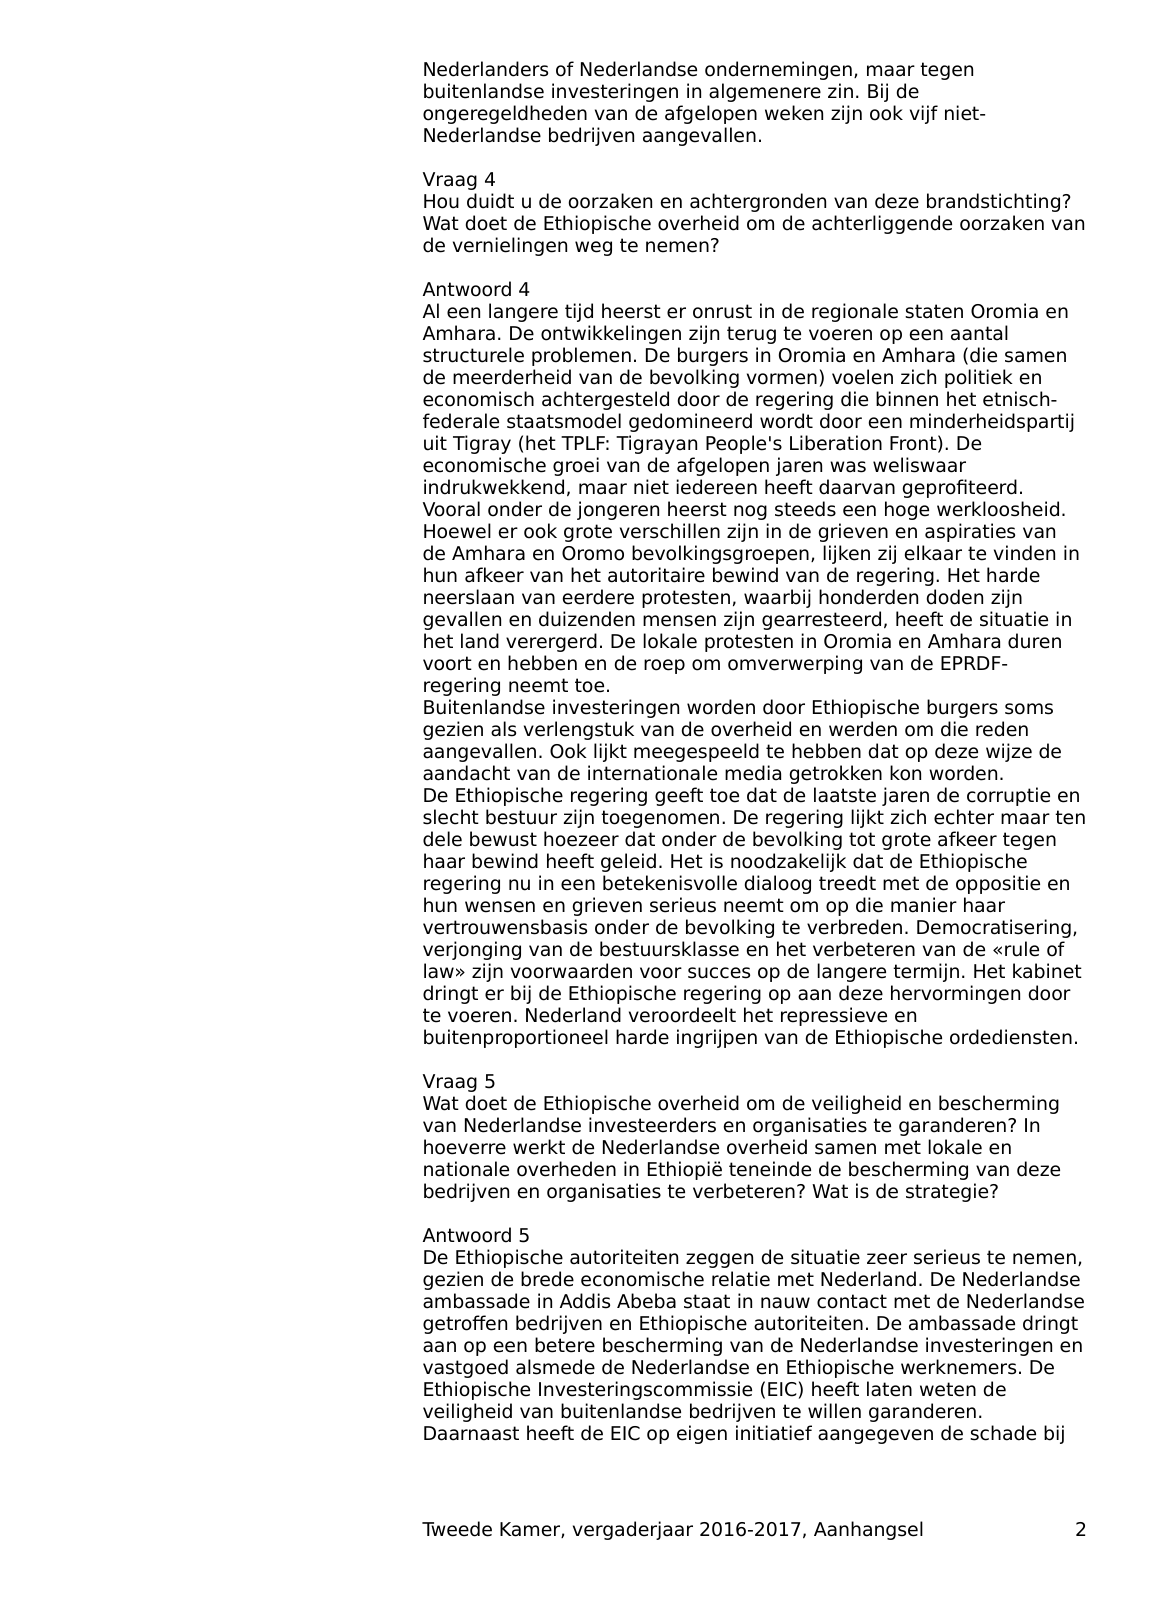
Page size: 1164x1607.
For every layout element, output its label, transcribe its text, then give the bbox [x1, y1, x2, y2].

text Buitenlandse investeringen worden door Ethiopische burgers soms gezien als verlengstuk van de overheid en werden om die reden aangevallen. Ook lijkt meegespeeld te hebben dat op deze wijze de aandacht van de internationale media getrokken kon worden. [422, 697, 1087, 785]
text Antwoord 4 [422, 279, 1087, 301]
text Vraag 5 [422, 1071, 1087, 1093]
text Nederlanders of Nederlandse ondernemingen, maar tegen buitenlandse investeringen in algemenere zin. Bij de ongeregeldheden van de afgelopen weken zijn ook vijf niet-Nederlandse bedrijven aangevallen. [422, 59, 1087, 147]
text Wat doet de Ethiopische overheid om de veiligheid en bescherming van Nederlandse investeerders en organisaties te garanderen? In hoeverre werkt de Nederlandse overheid samen met lokale en nationale overheden in Ethiopië teneinde de bescherming van deze bedrijven en organisaties te verbeteren? Wat is de strategie? [422, 1093, 1087, 1203]
text Al een langere tijd heerst er onrust in de regionale staten Oromia en Amhara. De ontwikkelingen zijn terug te voeren op een aantal structurele problemen. De burgers in Oromia en Amhara (die samen de meerderheid van de bevolking vormen) voelen zich politiek en economisch achtergesteld door de regering die binnen het etnisch-federale staatsmodel gedomineerd wordt door een minderheidspartij uit Tigray (het TPLF: Tigrayan People's Liberation Front). De economische groei van de afgelopen jaren was weliswaar indrukwekkend, maar niet iedereen heeft daarvan geprofiteerd. Vooral onder de jongeren heerst nog steeds een hoge werkloosheid. [422, 301, 1087, 521]
text Hoewel er ook grote verschillen zijn in de grieven en aspiraties van de Amhara en Oromo bevolkingsgroepen, lijken zij elkaar te vinden in hun afkeer van het autoritaire bewind van de regering. Het harde neerslaan van eerdere protesten, waarbij honderden doden zijn gevallen en duizenden mensen zijn gearresteerd, heeft de situatie in het land verergerd. De lokale protesten in Oromia en Amhara duren voort en hebben en de roep om omverwerping van de EPRDF-regering neemt toe. [422, 521, 1087, 697]
text De Ethiopische regering geeft toe dat de laatste jaren de corruptie en slecht bestuur zijn toegenomen. De regering lijkt zich echter maar ten dele bewust hoezeer dat onder de bevolking tot grote afkeer tegen haar bewind heeft geleid. Het is noodzakelijk dat de Ethiopische regering nu in een betekenisvolle dialoog treedt met de oppositie en hun wensen en grieven serieus neemt om op die manier haar vertrouwensbasis onder de bevolking te verbreden. Democratisering, verjonging van de bestuursklasse en het verbeteren van de «rule of law» zijn voorwaarden voor succes op de langere termijn. Het kabinet dringt er bij de Ethiopische regering op aan deze hervormingen door te voeren. Nederland veroordeelt het repressieve en buitenproportioneel harde ingrijpen van de Ethiopische ordediensten. [422, 785, 1087, 1048]
text De Ethiopische autoriteiten zeggen de situatie zeer serieus te nemen, gezien de brede economische relatie met Nederland. De Nederlandse ambassade in Addis Abeba staat in nauw contact met de Nederlandse getroffen bedrijven en Ethiopische autoriteiten. De ambassade dringt aan op een betere bescherming van de Nederlandse investeringen en vastgoed alsmede de Nederlandse en Ethiopische werknemers. De Ethiopische Investeringscommissie (EIC) heeft laten weten de veiligheid van buitenlandse bedrijven te willen garanderen. Daarnaast heeft de EIC op eigen initiatief aangegeven de schade bij [422, 1247, 1087, 1444]
text Hou duidt u de oorzaken en achtergronden van deze brandstichting? Wat doet de Ethiopische overheid om de achterliggende oorzaken van de vernielingen weg te nemen? [422, 191, 1087, 257]
text Vraag 4 [422, 169, 1087, 191]
text Antwoord 5 [422, 1225, 1087, 1247]
